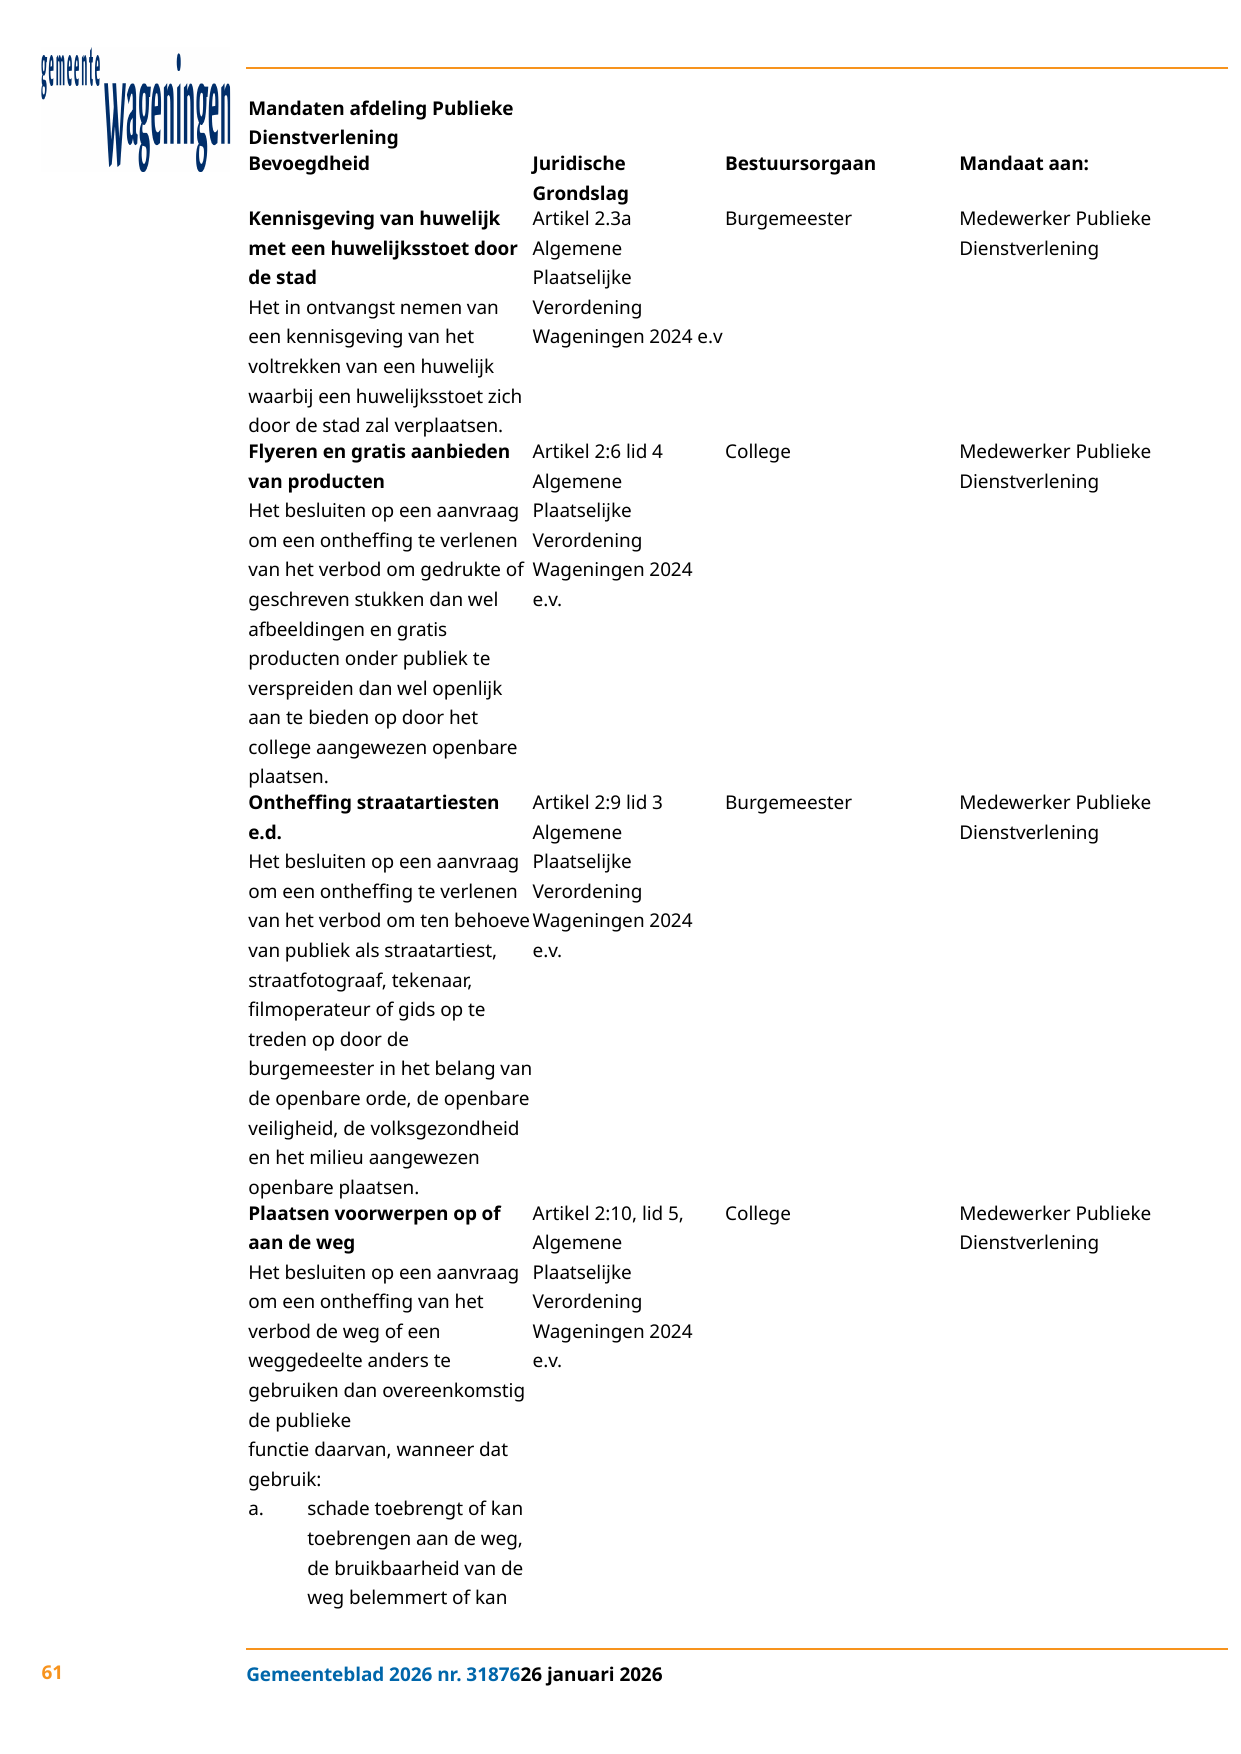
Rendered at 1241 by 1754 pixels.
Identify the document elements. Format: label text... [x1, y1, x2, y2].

table_cell Artikel 2.3a Algemene Plaatselijke Verordening Wageningen 2024 e.v [533, 205, 725, 438]
table_cell Bestuursorgaan [725, 150, 959, 205]
table_cell Medewerker Publieke Dienstverlening [959, 789, 1152, 1200]
table_header [725, 95, 959, 150]
table_cell Artikel 2:10, lid 5, Algemene Plaatselijke Verordening Wageningen 2024 e.v. [533, 1200, 725, 1610]
table_cell Artikel 2:6 lid 4 Algemene Plaatselijke Verordening Wageningen 2024 e.v. [533, 438, 725, 789]
table_cell Burgemeester [725, 205, 959, 438]
table_cell Kennisgeving van huwelijk met een huwelijksstoet door de stad Het in ontvangst nemen van een kennisgeving van het voltrekken van een huwelijk waarbij een huwelijksstoet zich door de stad zal verplaatsen. [248, 205, 532, 438]
table_cell Burgemeester [725, 789, 959, 1200]
table_cell College [725, 438, 959, 789]
table_cell Medewerker Publieke Dienstverlening [959, 438, 1152, 789]
table_cell Ontheffing straatartiesten e.d. Het besluiten op een aanvraag om een ontheffing te verlenen van het verbod om ten behoeve van publiek als straatartiest, straatfotograaf, tekenaar, filmoperateur of gids op te treden op door de burgemeester in het belang van de openbare orde, de openbare veiligheid, de volksgezondheid en het milieu aangewezen openbare plaatsen. [248, 789, 532, 1200]
table_cell Artikel 2:9 lid 3 Algemene Plaatselijke Verordening Wageningen 2024 e.v. [533, 789, 725, 1200]
table_header [533, 95, 725, 150]
table_header [959, 95, 1152, 150]
table_cell Medewerker Publieke Dienstverlening [959, 1200, 1152, 1610]
table_cell Medewerker Publieke Dienstverlening [959, 205, 1152, 438]
picture [41, 47, 231, 172]
table_cell Bevoegdheid [248, 150, 532, 205]
table_header Mandaten afdeling Publieke Dienstverlening [248, 95, 532, 150]
table_cell Plaatsen voorwerpen op of aan de weg Het besluiten op een aanvraag om een ontheffing van het verbod de weg of een weggedeelte anders te gebruiken dan overeenkomstig de publieke functie daarvan, wanneer dat gebruik: schade toebrengt of kan toebrengen aan de weg, de bruikbaarheid van de weg belemmert of kan [248, 1200, 532, 1610]
table_cell Flyeren en gratis aanbieden van producten Het besluiten op een aanvraag om een ontheffing te verlenen van het verbod om gedrukte of geschreven stukken dan wel afbeeldingen en gratis producten onder publiek te verspreiden dan wel openlijk aan te bieden op door het college aangewezen openbare plaatsen. [248, 438, 532, 789]
table_cell Juridische Grondslag [533, 150, 725, 205]
table_cell College [725, 1200, 959, 1610]
table_cell Mandaat aan: [959, 150, 1152, 205]
